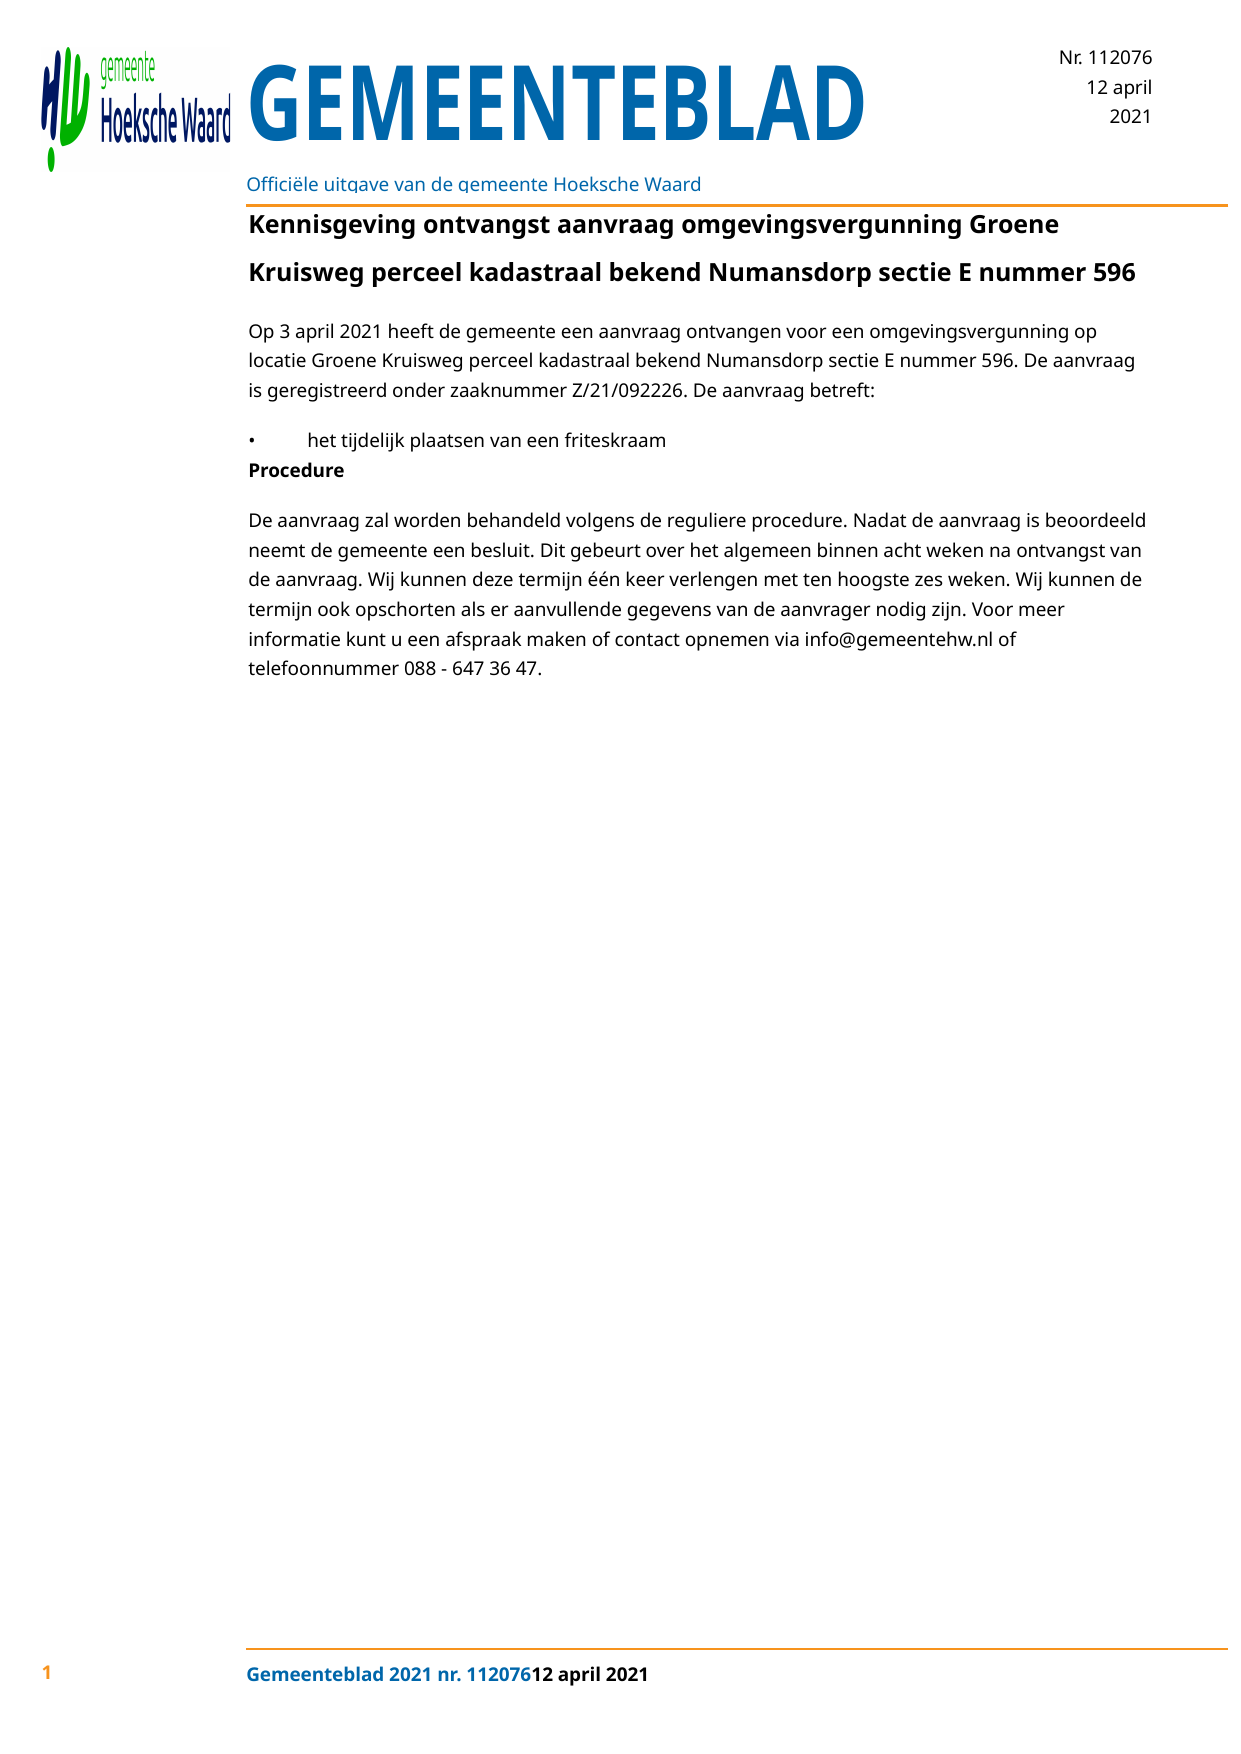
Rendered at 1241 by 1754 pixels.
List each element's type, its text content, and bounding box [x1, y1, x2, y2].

picture [41, 47, 231, 172]
text De aanvraag zal worden behandeld volgens de reguliere procedure. Nadat de aanvraag is beoordeeld neemt de gemeente een besluit. Dit gebeurt over het algemeen binnen acht weken na ontvangst van de aanvraag. Wij kunnen deze termijn één keer verlengen met ten hoogste zes weken. Wij kunnen de termijn ook opschorten als er aanvullende gegevens van de aanvrager nodig zijn. Voor meer informatie kunt u een afspraak maken of contact opnemen via info@gemeentehw.nl of telefoonnummer 088 - 647 36 47. [248, 507, 1152, 681]
list het tijdelijk plaatsen van een friteskraam [248, 427, 1152, 453]
text Kennisgeving ontvangst aanvraag omgevingsvergunning Groene Kruisweg perceel kadastraal bekend Numansdorp sectie E nummer 596 [248, 207, 1152, 288]
text Procedure [248, 457, 1152, 483]
text Op 3 april 2021 heeft de gemeente een aanvraag ontvangen voor een omgevingsvergunning op locatie Groene Kruisweg perceel kadastraal bekend Numansdorp sectie E nummer 596. De aanvraag is geregistreerd onder zaaknummer Z/21/092226. De aanvraag betreft: [248, 318, 1152, 403]
